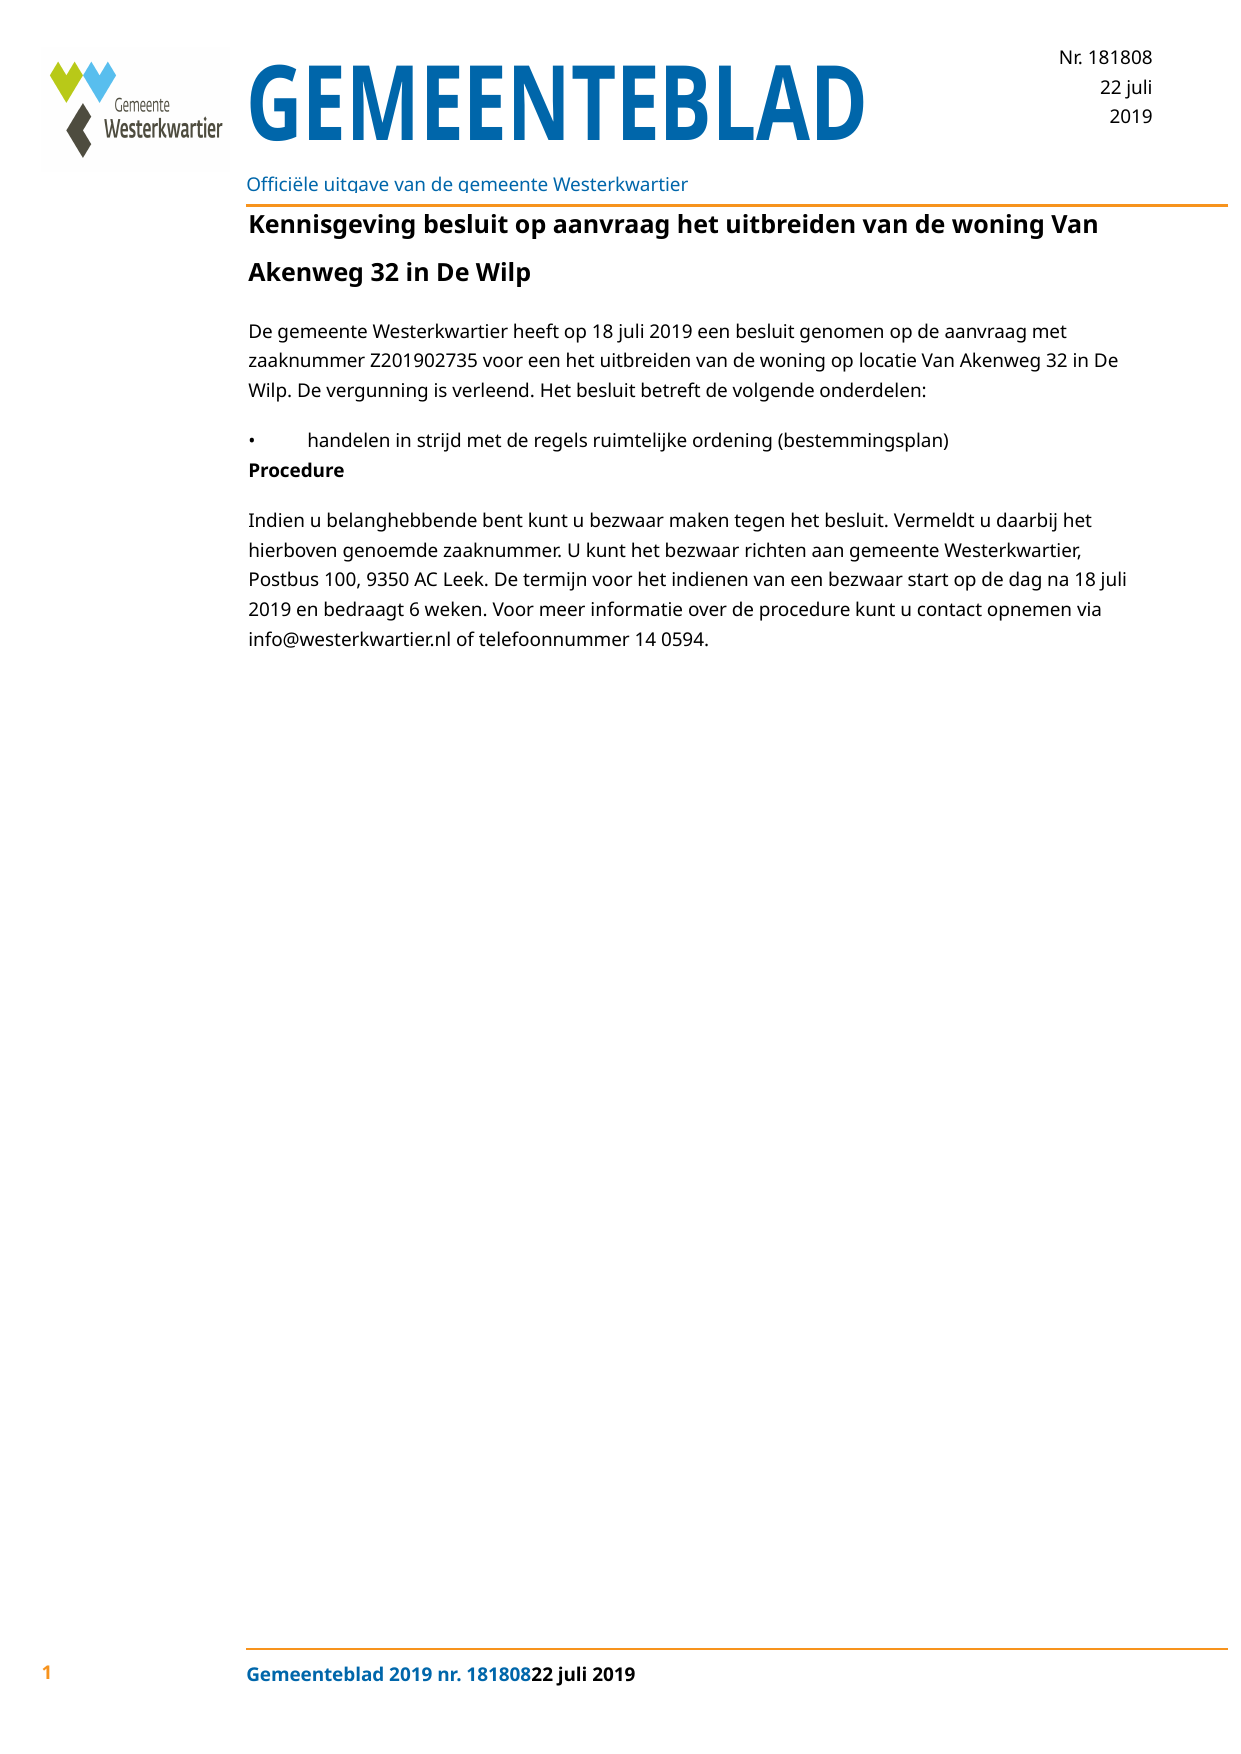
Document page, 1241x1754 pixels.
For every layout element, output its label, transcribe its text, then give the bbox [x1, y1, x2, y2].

picture [41, 47, 231, 172]
text De gemeente Westerkwartier heeft op 18 juli 2019 een besluit genomen op de aanvraag met zaaknummer Z201902735 voor een het uitbreiden van de woning op locatie Van Akenweg 32 in De Wilp. De vergunning is verleend. Het besluit betreft de volgende onderdelen: [248, 318, 1152, 403]
list handelen in strijd met de regels ruimtelijke ordening (bestemmingsplan) [248, 427, 1152, 453]
text Procedure [248, 457, 1152, 483]
text Kennisgeving besluit op aanvraag het uitbreiden van de woning Van Akenweg 32 in De Wilp [248, 207, 1152, 288]
text Indien u belanghebbende bent kunt u bezwaar maken tegen het besluit. Vermeldt u daarbij het hierboven genoemde zaaknummer. U kunt het bezwaar richten aan gemeente Westerkwartier, Postbus 100, 9350 AC Leek. De termijn voor het indienen van een bezwaar start op de dag na 18 juli 2019 en bedraagt 6 weken. Voor meer informatie over de procedure kunt u contact opnemen via info@westerkwartier.nl of telefoonnummer 14 0594. [248, 507, 1152, 652]
